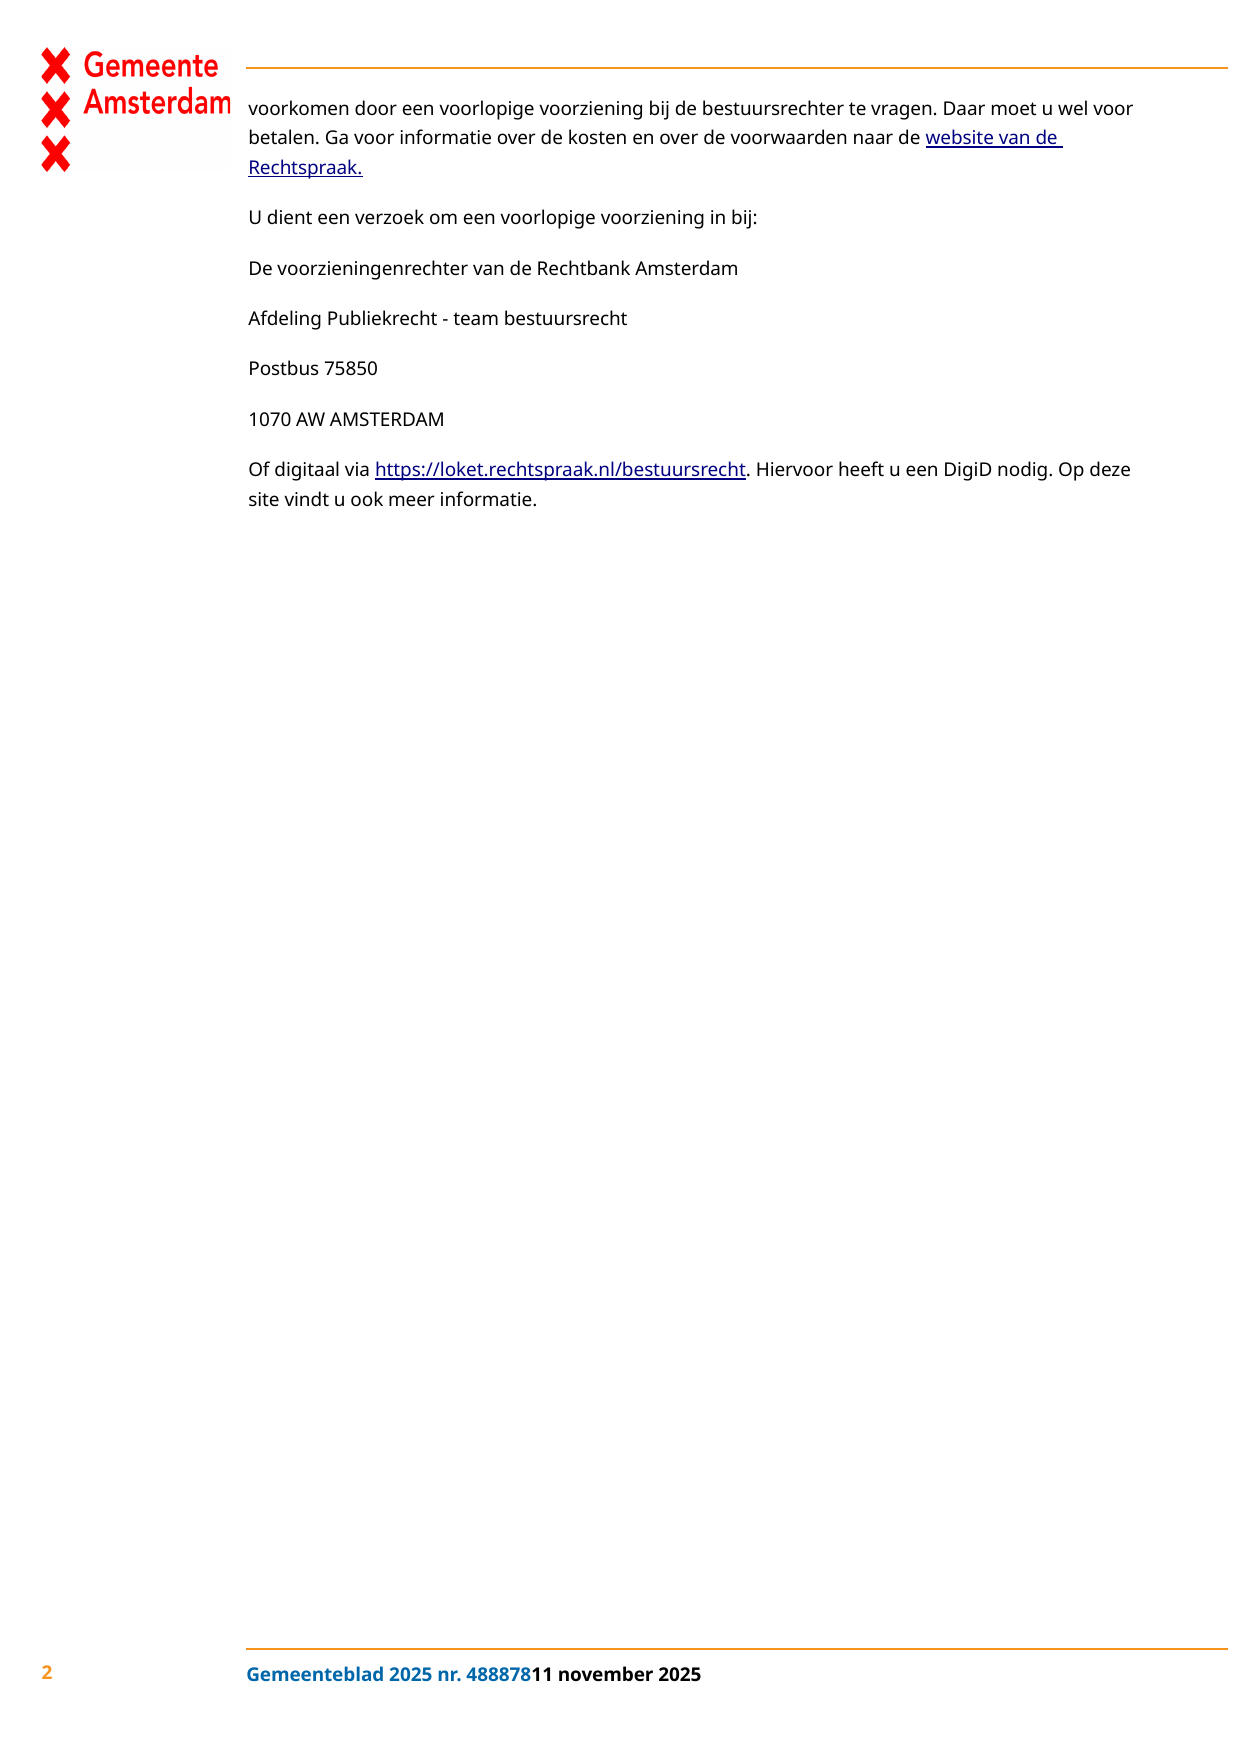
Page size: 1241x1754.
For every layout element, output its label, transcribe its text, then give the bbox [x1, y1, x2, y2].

picture [41, 47, 231, 172]
text Afdeling Publiekrecht - team bestuursrecht [248, 305, 1152, 331]
text Of digitaal via https://loket.rechtspraak.nl/bestuursrecht. Hiervoor heeft u een DigiD nodig. Op deze site vindt u ook meer informatie. [248, 456, 1152, 512]
text 1070 AW AMSTERDAM [248, 406, 1152, 432]
text Postbus 75850 [248, 356, 1152, 381]
text U dient een verzoek om een voorlopige voorziening in bij: [248, 204, 1152, 230]
text De voorzieningenrechter van de Rechtbank Amsterdam [248, 255, 1152, 281]
text voorkomen door een voorlopige voorziening bij de bestuursrechter te vragen. Daar moet u wel voor betalen. Ga voor informatie over de kosten en over de voorwaarden naar de website van de Rechtspraak. [248, 95, 1152, 180]
